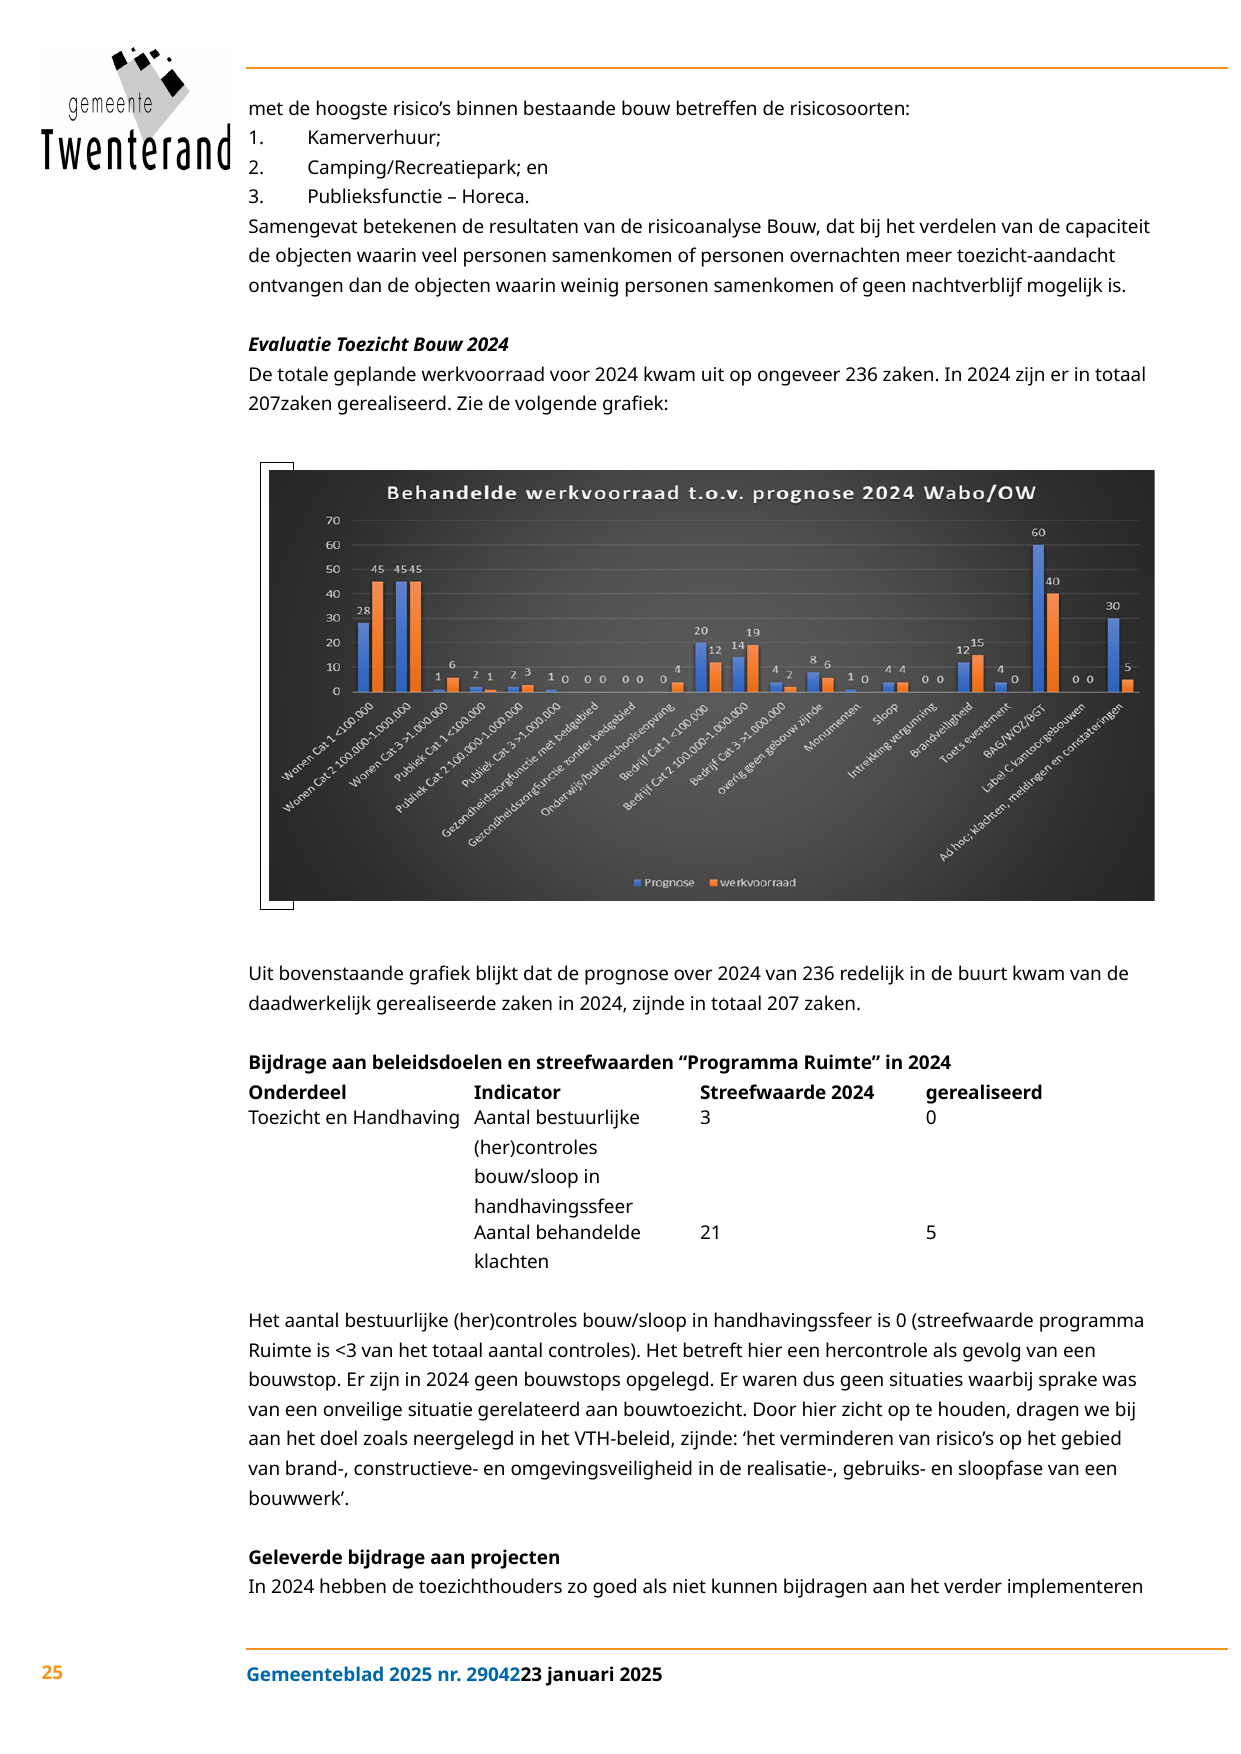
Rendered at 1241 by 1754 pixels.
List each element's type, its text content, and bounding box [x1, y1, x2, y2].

table_header gerealiseerd [926, 1079, 1152, 1104]
table_cell 0 [926, 1105, 1152, 1219]
text met de hoogste risico’s binnen bestaande bouw betreffen de risicosoorten: [248, 95, 1152, 121]
table_cell 21 [700, 1219, 926, 1274]
list Publieksfunctie – Horeca. [248, 183, 1152, 209]
table_cell Aantal behandelde klachten [474, 1219, 700, 1274]
text In 2024 hebben de toezichthouders zo goed als niet kunnen bijdragen aan het verder implementeren [248, 1573, 1152, 1599]
table_cell Aantal bestuurlijke (her)controles bouw/sloop in handhavingssfeer [474, 1105, 700, 1219]
table_cell 3 [700, 1105, 926, 1219]
table_header Indicator [474, 1079, 700, 1104]
table_header Streefwaarde 2024 [700, 1079, 926, 1104]
text Samengevat betekenen de resultaten van de risicoanalyse Bouw, dat bij het verdelen van de capaciteit de objecten waarin veel personen samenkomen of personen overnachten meer toezicht-aandacht ontvangen dan de objecten waarin weinig personen samenkomen of geen nachtverblijf mogelijk is. [248, 213, 1152, 298]
list Camping/Recreatiepark; en [248, 154, 1152, 180]
table_cell 5 [926, 1219, 1152, 1274]
text Het aantal bestuurlijke (her)controles bouw/sloop in handhavingssfeer is 0 (streefwaarde programma Ruimte is <3 van het totaal aantal controles). Het betreft hier een hercontrole als gevolg van een bouwstop. Er zijn in 2024 geen bouwstops opgelegd. Er waren dus geen situaties waarbij sprake was van een onveilige situatie gerelateerd aan bouwtoezicht. Door hier zicht op te houden, dragen we bij aan het doel zoals neergelegd in het VTH-beleid, zijnde: ‘het verminderen van risico’s op het gebied van brand-, constructieve- en omgevingsveiligheid in de realisatie-, gebruiks- en sloopfase van een bouwwerk’. [248, 1307, 1152, 1510]
list Kamerverhuur; [248, 124, 1152, 150]
picture [41, 47, 231, 172]
table_cell Toezicht en Handhaving [248, 1105, 474, 1274]
text De totale geplande werkvoorraad voor 2024 kwam uit op ongeveer 236 zaken. In 2024 zijn er in totaal 207zaken gerealiseerd. Zie de volgende grafiek: [248, 361, 1152, 416]
table_header Onderdeel [248, 1079, 474, 1104]
text Geleverde bijdrage aan projecten [248, 1544, 1152, 1569]
picture [268, 470, 1155, 901]
text Uit bovenstaande grafiek blijkt dat de prognose over 2024 van 236 redelijk in de buurt kwam van de daadwerkelijk gerealiseerde zaken in 2024, zijnde in totaal 207 zaken. [248, 960, 1152, 1016]
text Bijdrage aan beleidsdoelen en streefwaarden “Programma Ruimte” in 2024 [248, 1049, 1152, 1075]
text Evaluatie Toezicht Bouw 2024 [248, 331, 1152, 357]
